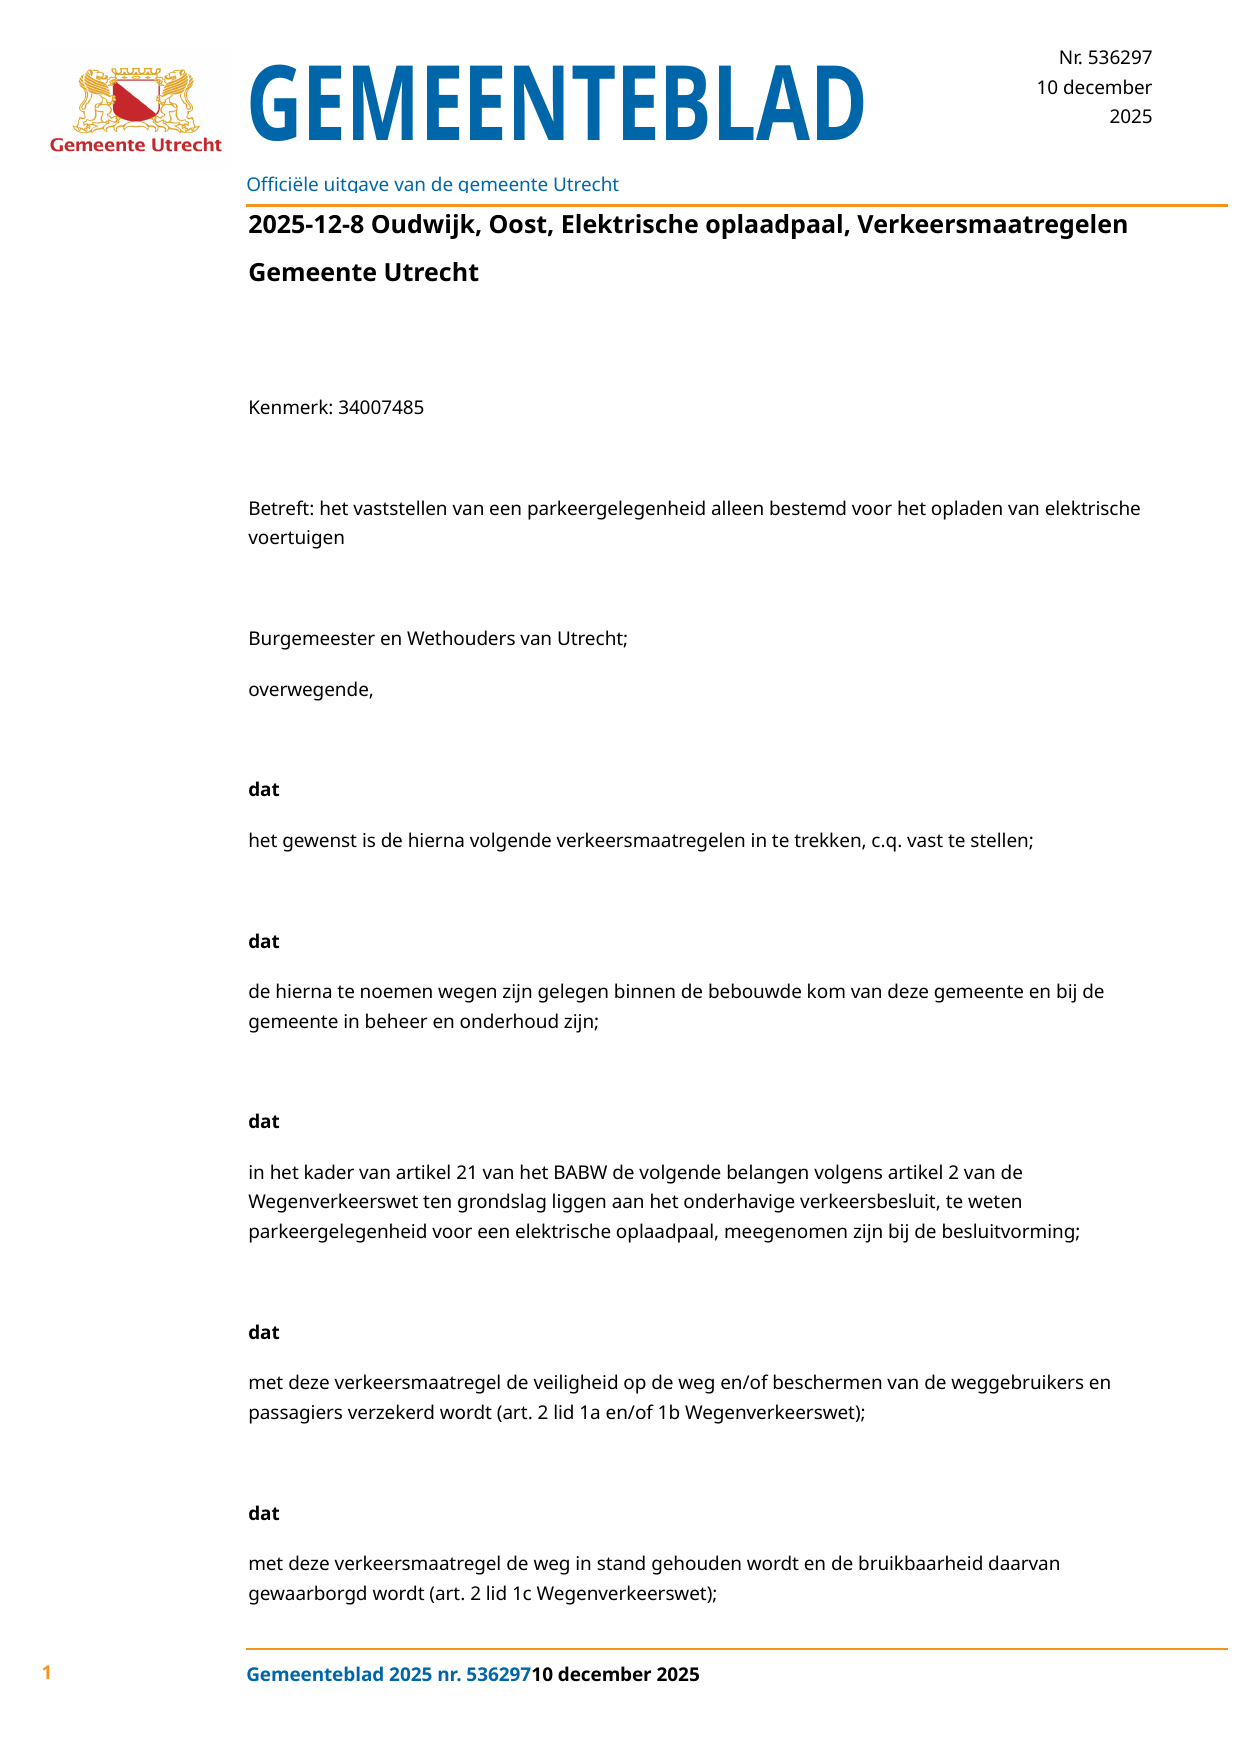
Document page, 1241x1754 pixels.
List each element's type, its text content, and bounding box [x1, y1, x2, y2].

text Kenmerk: 34007485 [248, 394, 1152, 420]
text met deze verkeersmaatregel de veiligheid op de weg en/of beschermen van de weggebruikers en passagiers verzekerd wordt (art. 2 lid 1a en/of 1b Wegenverkeerswet); [248, 1369, 1152, 1425]
text dat [248, 1500, 1152, 1526]
text 2025-12-8 Oudwijk, Oost, Elektrische oplaadpaal, Verkeersmaatregelen Gemeente Utrecht [248, 207, 1152, 288]
text met deze verkeersmaatregel de weg in stand gehouden wordt en de bruikbaarheid daarvan gewaarborgd wordt (art. 2 lid 1c Wegenverkeerswet); [248, 1550, 1152, 1606]
text dat [248, 1319, 1152, 1345]
text Burgemeester en Wethouders van Utrecht; [248, 625, 1152, 651]
text dat [248, 928, 1152, 953]
text in het kader van artikel 21 van het BABW de volgende belangen volgens artikel 2 van de Wegenverkeerswet ten grondslag liggen aan het onderhavige verkeersbesluit, te weten parkeergelegenheid voor een elektrische oplaadpaal, meegenomen zijn bij de besluitvorming; [248, 1159, 1152, 1244]
text dat [248, 1109, 1152, 1134]
text de hierna te noemen wegen zijn gelegen binnen de bebouwde kom van deze gemeente en bij de gemeente in beheer en onderhoud zijn; [248, 978, 1152, 1033]
picture [41, 47, 231, 172]
text het gewenst is de hierna volgende verkeersmaatregelen in te trekken, c.q. vast te stellen; [248, 827, 1152, 853]
text dat [248, 777, 1152, 802]
text Betreft: het vaststellen van een parkeergelegenheid alleen bestemd voor het opladen van elektrische voertuigen [248, 495, 1152, 550]
text overwegende, [248, 676, 1152, 701]
